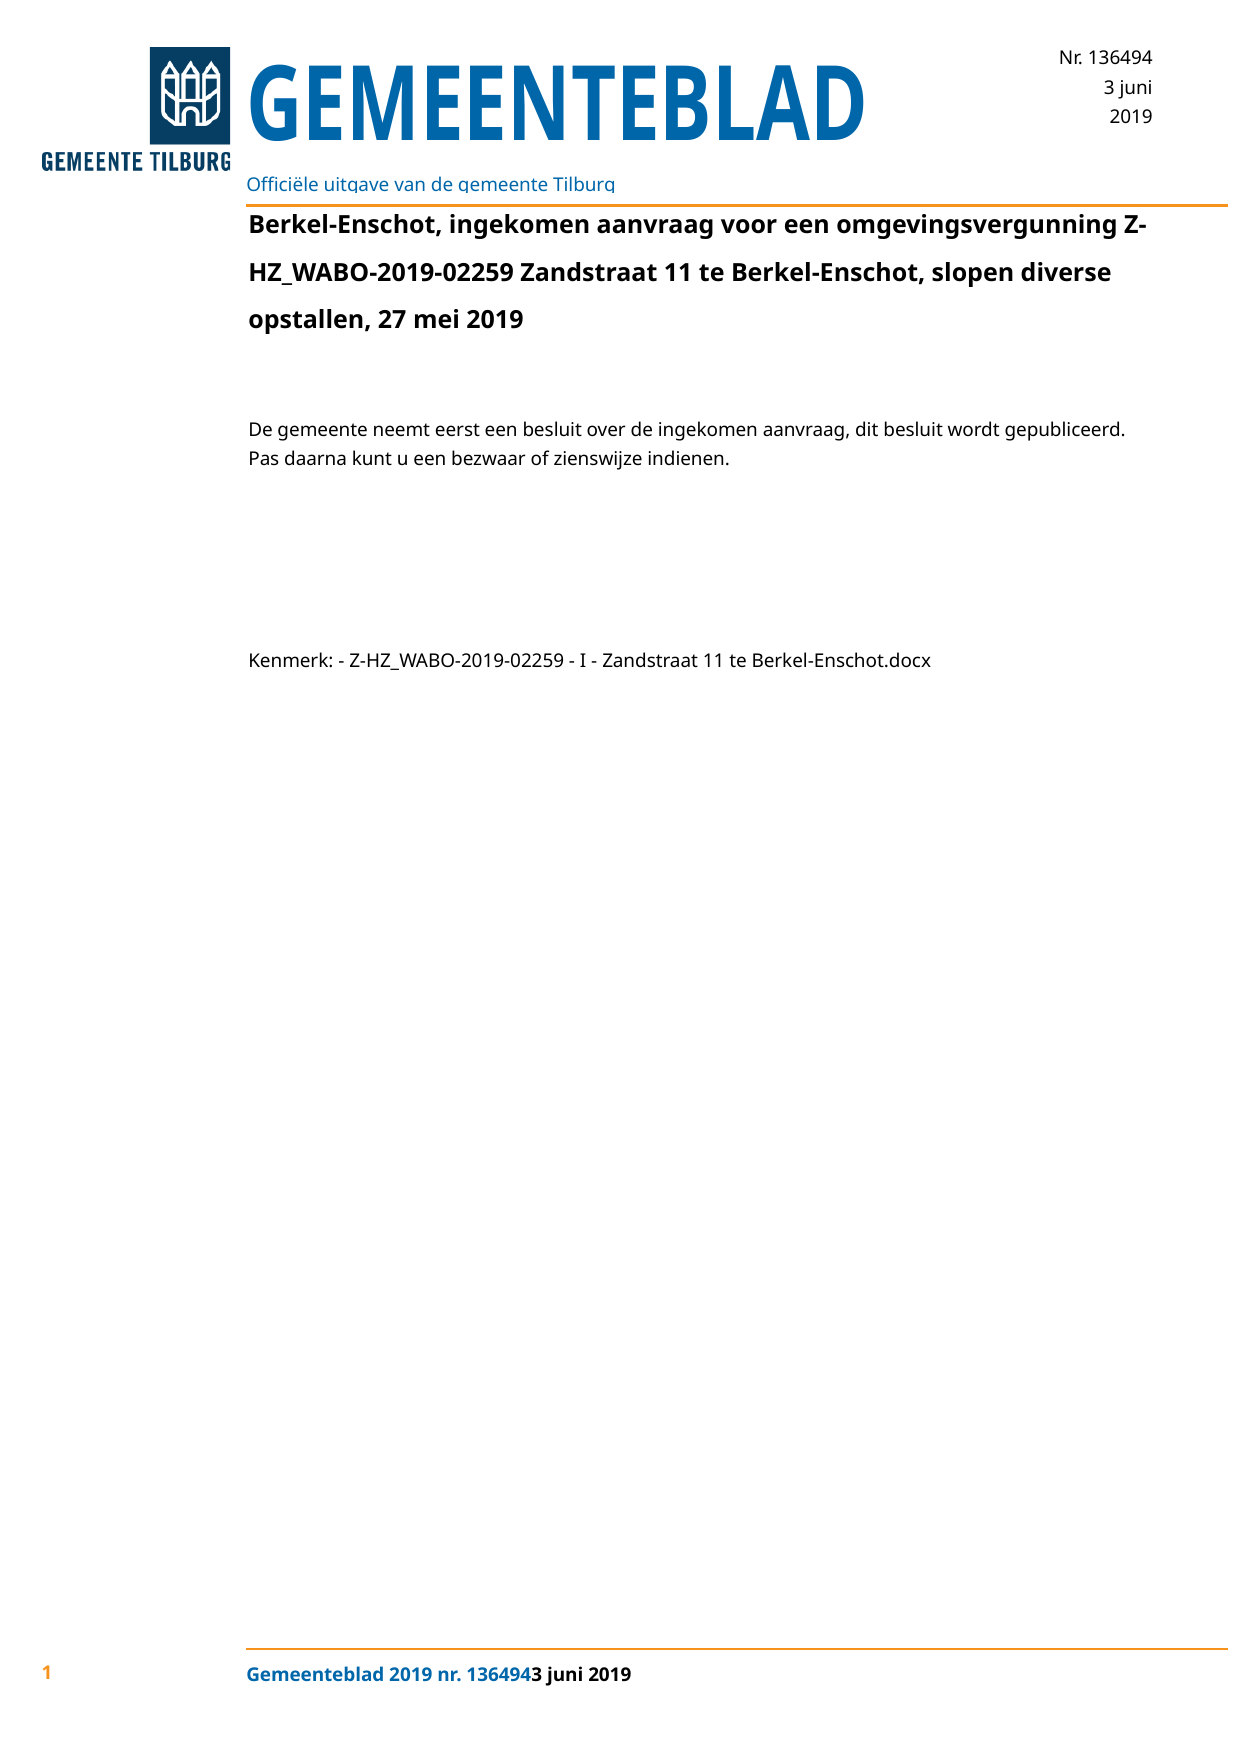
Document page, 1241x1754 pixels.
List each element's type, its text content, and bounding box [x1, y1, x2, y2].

text De gemeente neemt eerst een besluit over de ingekomen aanvraag, dit besluit wordt gepubliceerd. Pas daarna kunt u een bezwaar of zienswijze indienen. [248, 416, 1152, 471]
text Kenmerk: - Z-HZ_WABO-2019-02259 - I - Zandstraat 11 te Berkel-Enschot.docx [248, 647, 1152, 673]
picture [41, 47, 231, 172]
text Berkel-Enschot, ingekomen aanvraag voor een omgevingsvergunning Z-HZ_WABO-2019-02259 Zandstraat 11 te Berkel-Enschot, slopen diverse opstallen, 27 mei 2019 [248, 207, 1152, 336]
